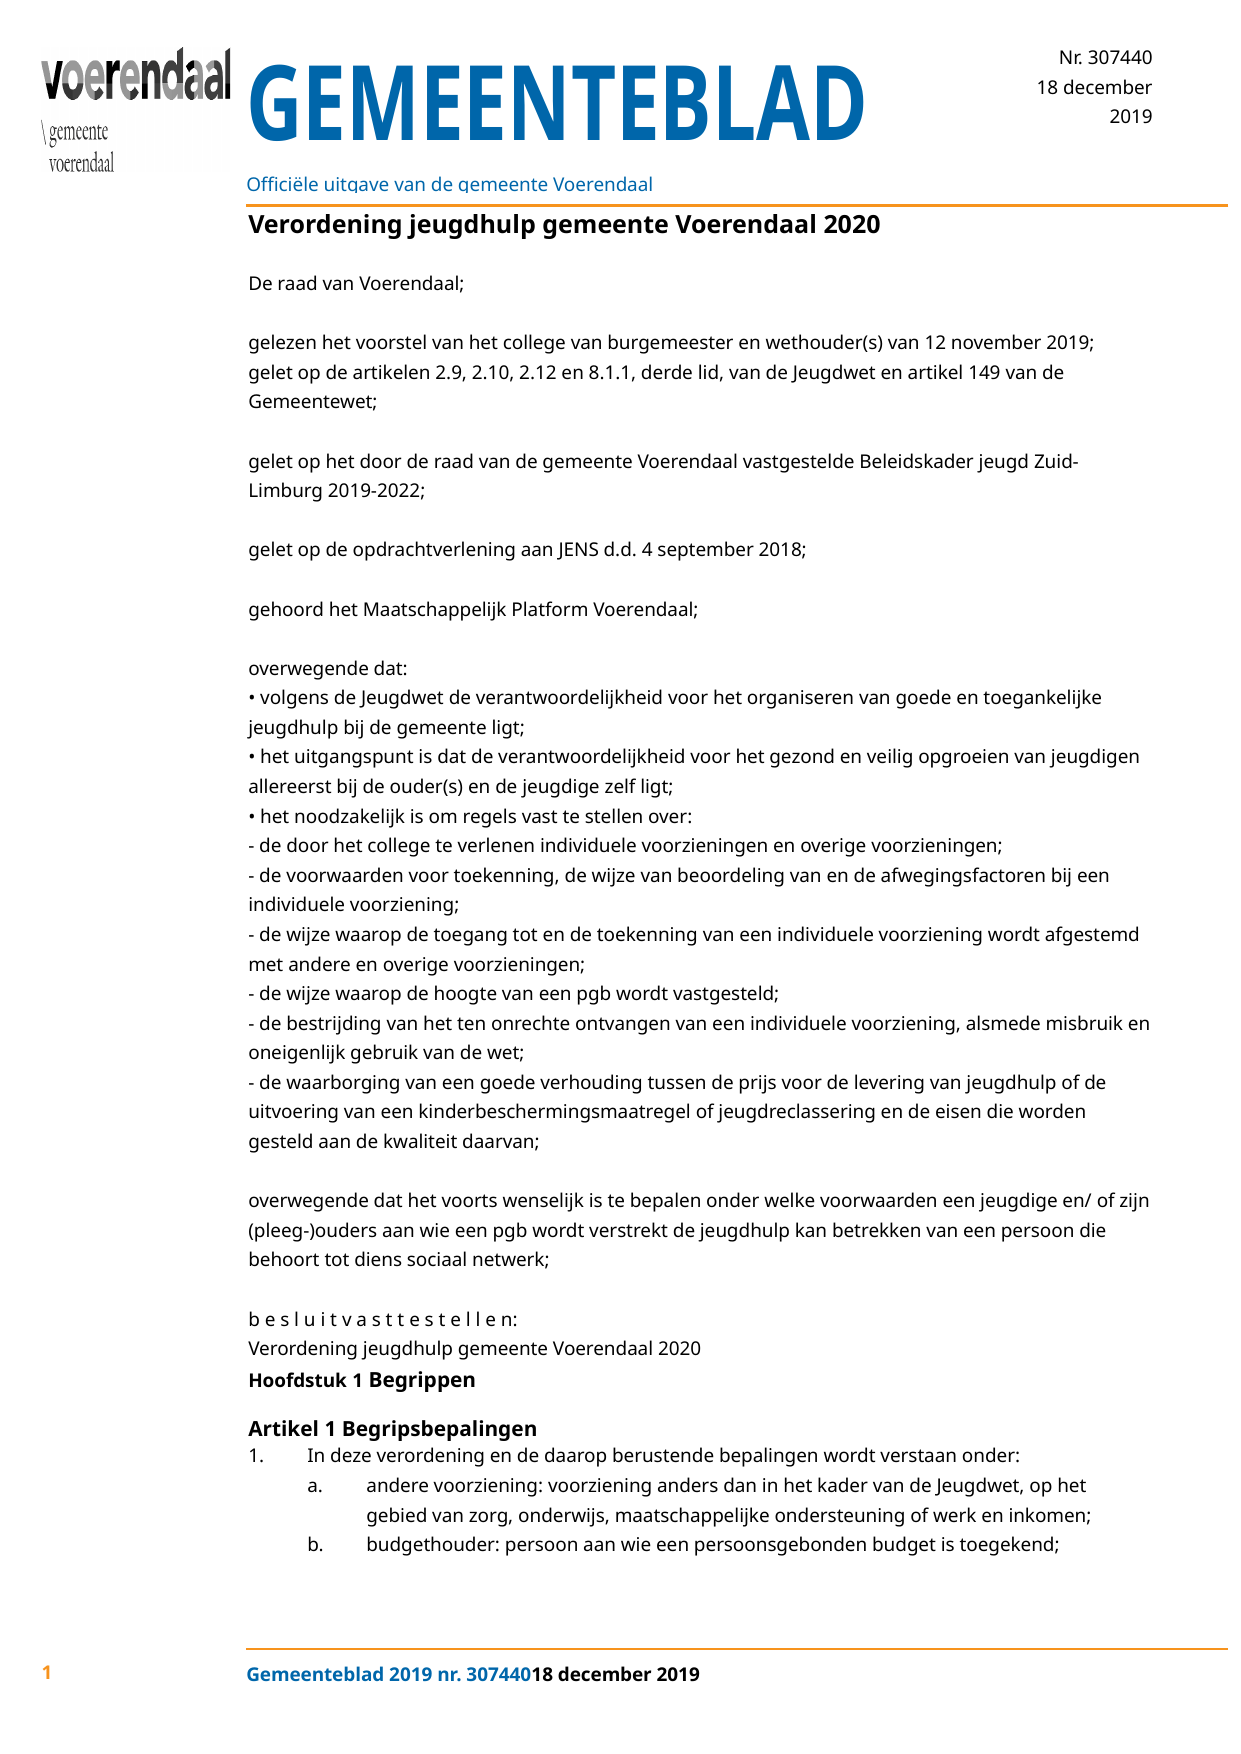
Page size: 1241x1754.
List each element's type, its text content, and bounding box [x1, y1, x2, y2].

list In deze verordening en de daarop berustende bepalingen wordt verstaan onder: [248, 1443, 1152, 1468]
text De raad van Voerendaal; [248, 270, 1152, 296]
text gelezen het voorstel van het college van burgemeester en wethouder(s) van 12 november 2019; [248, 329, 1152, 355]
text Artikel 1 Begripsbepalingen [248, 1414, 1152, 1443]
text gelet op de artikelen 2.9, 2.10, 2.12 en 8.1.1, derde lid, van de Jeugdwet en artikel 149 van de Gemeentewet; [248, 359, 1152, 414]
text - de bestrijding van het ten onrechte ontvangen van een individuele voorziening, alsmede misbruik en oneigenlijk gebruik van de wet; [248, 1010, 1152, 1065]
text - de voorwaarden voor toekenning, de wijze van beoordeling van en de afwegingsfactoren bij een individuele voorziening; [248, 862, 1152, 917]
text - de wijze waarop de toegang tot en de toekenning van een individuele voorziening wordt afgestemd met andere en overige voorzieningen; [248, 921, 1152, 976]
text overwegende dat het voorts wenselijk is te bepalen onder welke voorwaarden een jeugdige en/ of zijn (pleeg-)ouders aan wie een pgb wordt verstrekt de jeugdhulp kan betrekken van een persoon die behoort tot diens sociaal netwerk; [248, 1187, 1152, 1272]
text Hoofdstuk 1 Begrippen [248, 1365, 1152, 1393]
text - de waarborging van een goede verhouding tussen de prijs voor de levering van jeugdhulp of de uitvoering van een kinderbeschermingsmaatregel of jeugdreclassering en de eisen die worden gesteld aan de kwaliteit daarvan; [248, 1069, 1152, 1154]
text gelet op de opdrachtverlening aan JENS d.d. 4 september 2018; [248, 537, 1152, 562]
text gehoord het Maatschappelijk Platform Voerendaal; [248, 596, 1152, 621]
text b e s l u i t v a s t t e s t e l l e n: [248, 1306, 1152, 1331]
picture [41, 47, 231, 172]
text - de door het college te verlenen individuele voorzieningen en overige voorzieningen; [248, 832, 1152, 858]
text • het noodzakelijk is om regels vast te stellen over: [248, 803, 1152, 828]
text • volgens de Jeugdwet de verantwoordelijkheid voor het organiseren van goede en toegankelijke jeugdhulp bij de gemeente ligt; [248, 684, 1152, 740]
text Verordening jeugdhulp gemeente Voerendaal 2020 [248, 1335, 1152, 1361]
text gelet op het door de raad van de gemeente Voerendaal vastgestelde Beleidskader jeugd Zuid-Limburg 2019-2022; [248, 448, 1152, 503]
text overwegende dat: [248, 655, 1152, 681]
list budgethouder: persoon aan wie een persoonsgebonden budget is toegekend; [307, 1531, 1152, 1557]
text • het uitgangspunt is dat de verantwoordelijkheid voor het gezond en veilig opgroeien van jeugdigen allereerst bij de ouder(s) en de jeugdige zelf ligt; [248, 744, 1152, 799]
text Verordening jeugdhulp gemeente Voerendaal 2020 [248, 207, 1152, 241]
list andere voorziening: voorziening anders dan in het kader van de Jeugdwet, op het gebied van zorg, onderwijs, maatschappelijke ondersteuning of werk en inkomen; [307, 1472, 1152, 1527]
text - de wijze waarop de hoogte van een pgb wordt vastgesteld; [248, 980, 1152, 1006]
